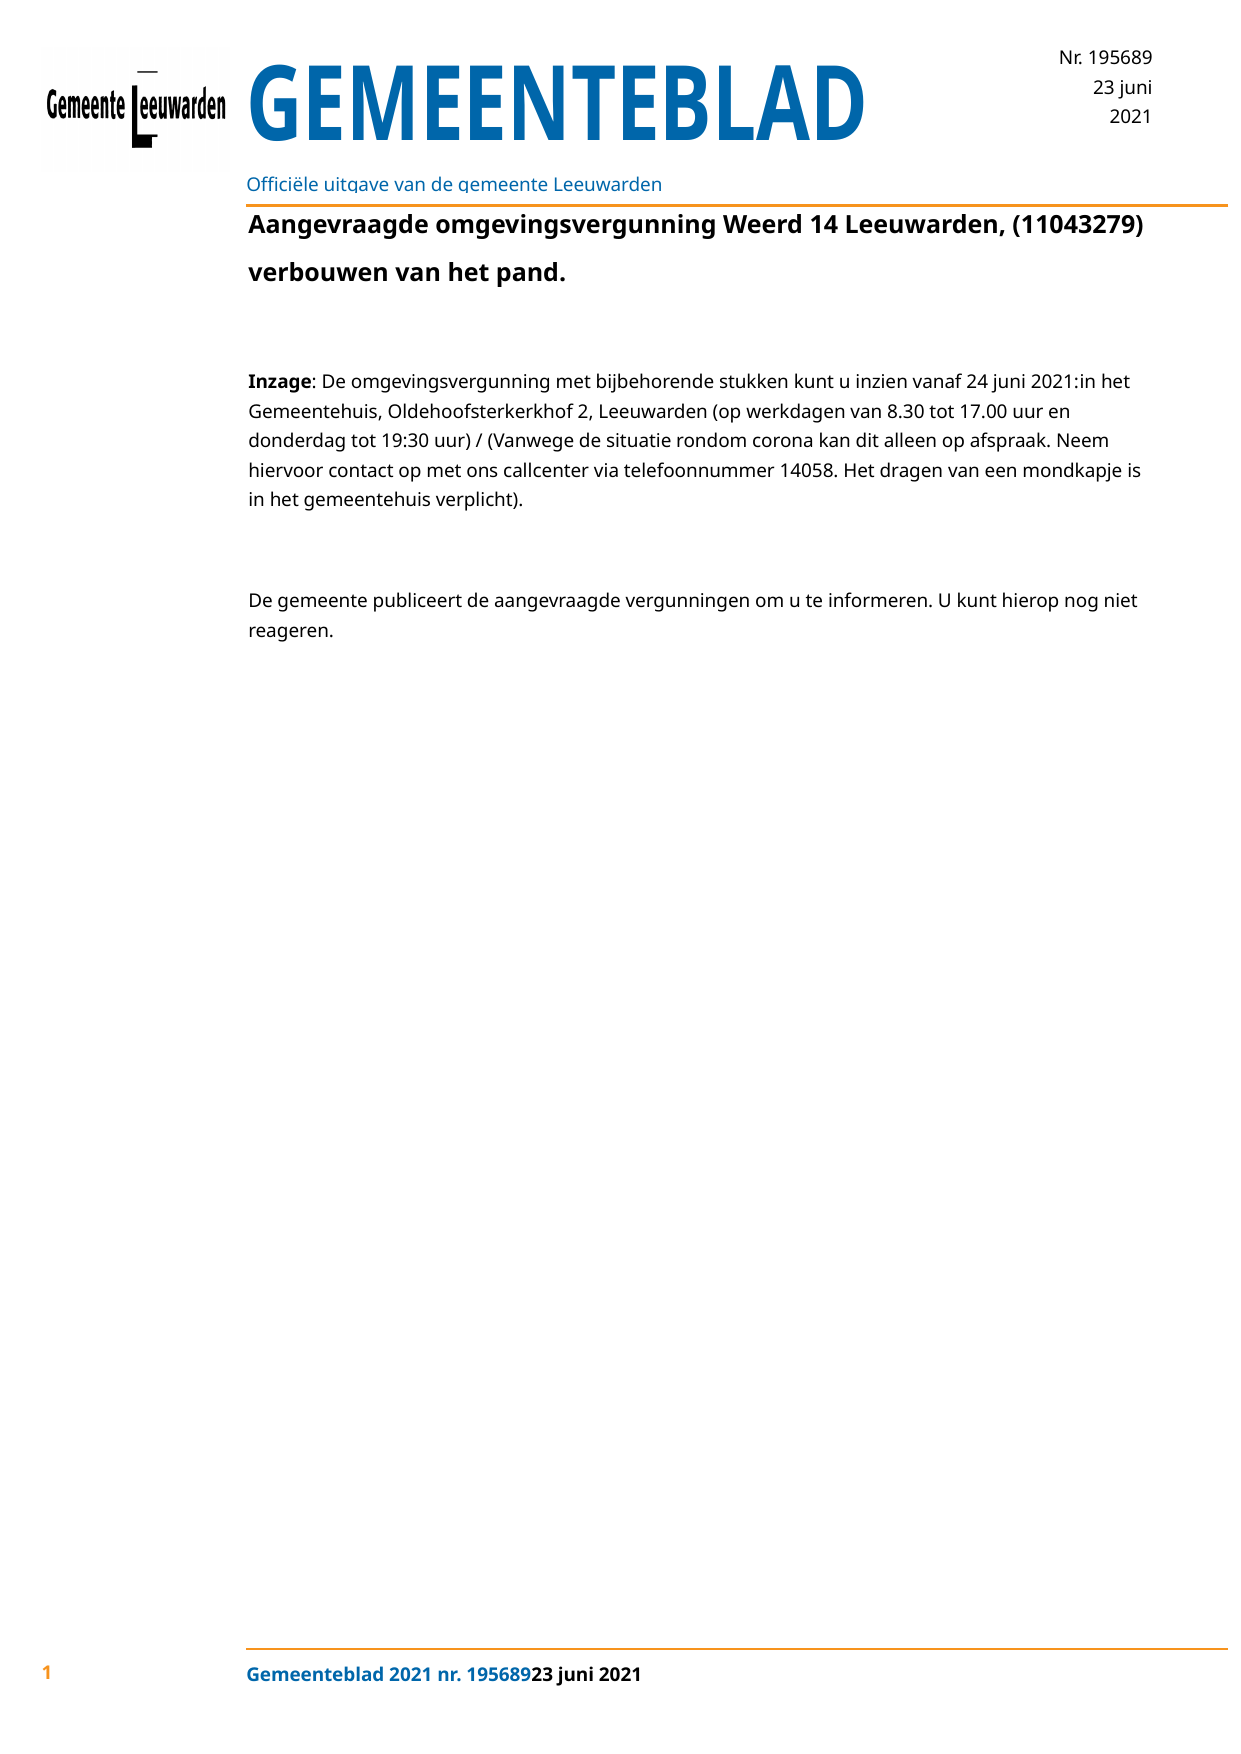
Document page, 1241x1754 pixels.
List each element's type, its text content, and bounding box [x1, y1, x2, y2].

picture [41, 47, 231, 172]
text Aangevraagde omgevingsvergunning Weerd 14 Leeuwarden, (11043279) verbouwen van het pand. [248, 207, 1152, 288]
text Inzage: De omgevingsvergunning met bijbehorende stukken kunt u inzien vanaf 24 juni 2021:in het Gemeentehuis, Oldehoofsterkerkhof 2, Leeuwarden (op werkdagen van 8.30 tot 17.00 uur en donderdag tot 19:30 uur) / (Vanwege de situatie rondom corona kan dit alleen op afspraak. Neem hiervoor contact op met ons callcenter via telefoonnummer 14058. Het dragen van een mondkapje is in het gemeentehuis verplicht). [248, 368, 1152, 512]
text De gemeente publiceert de aangevraagde vergunningen om u te informeren. U kunt hierop nog niet reageren. [248, 587, 1152, 643]
